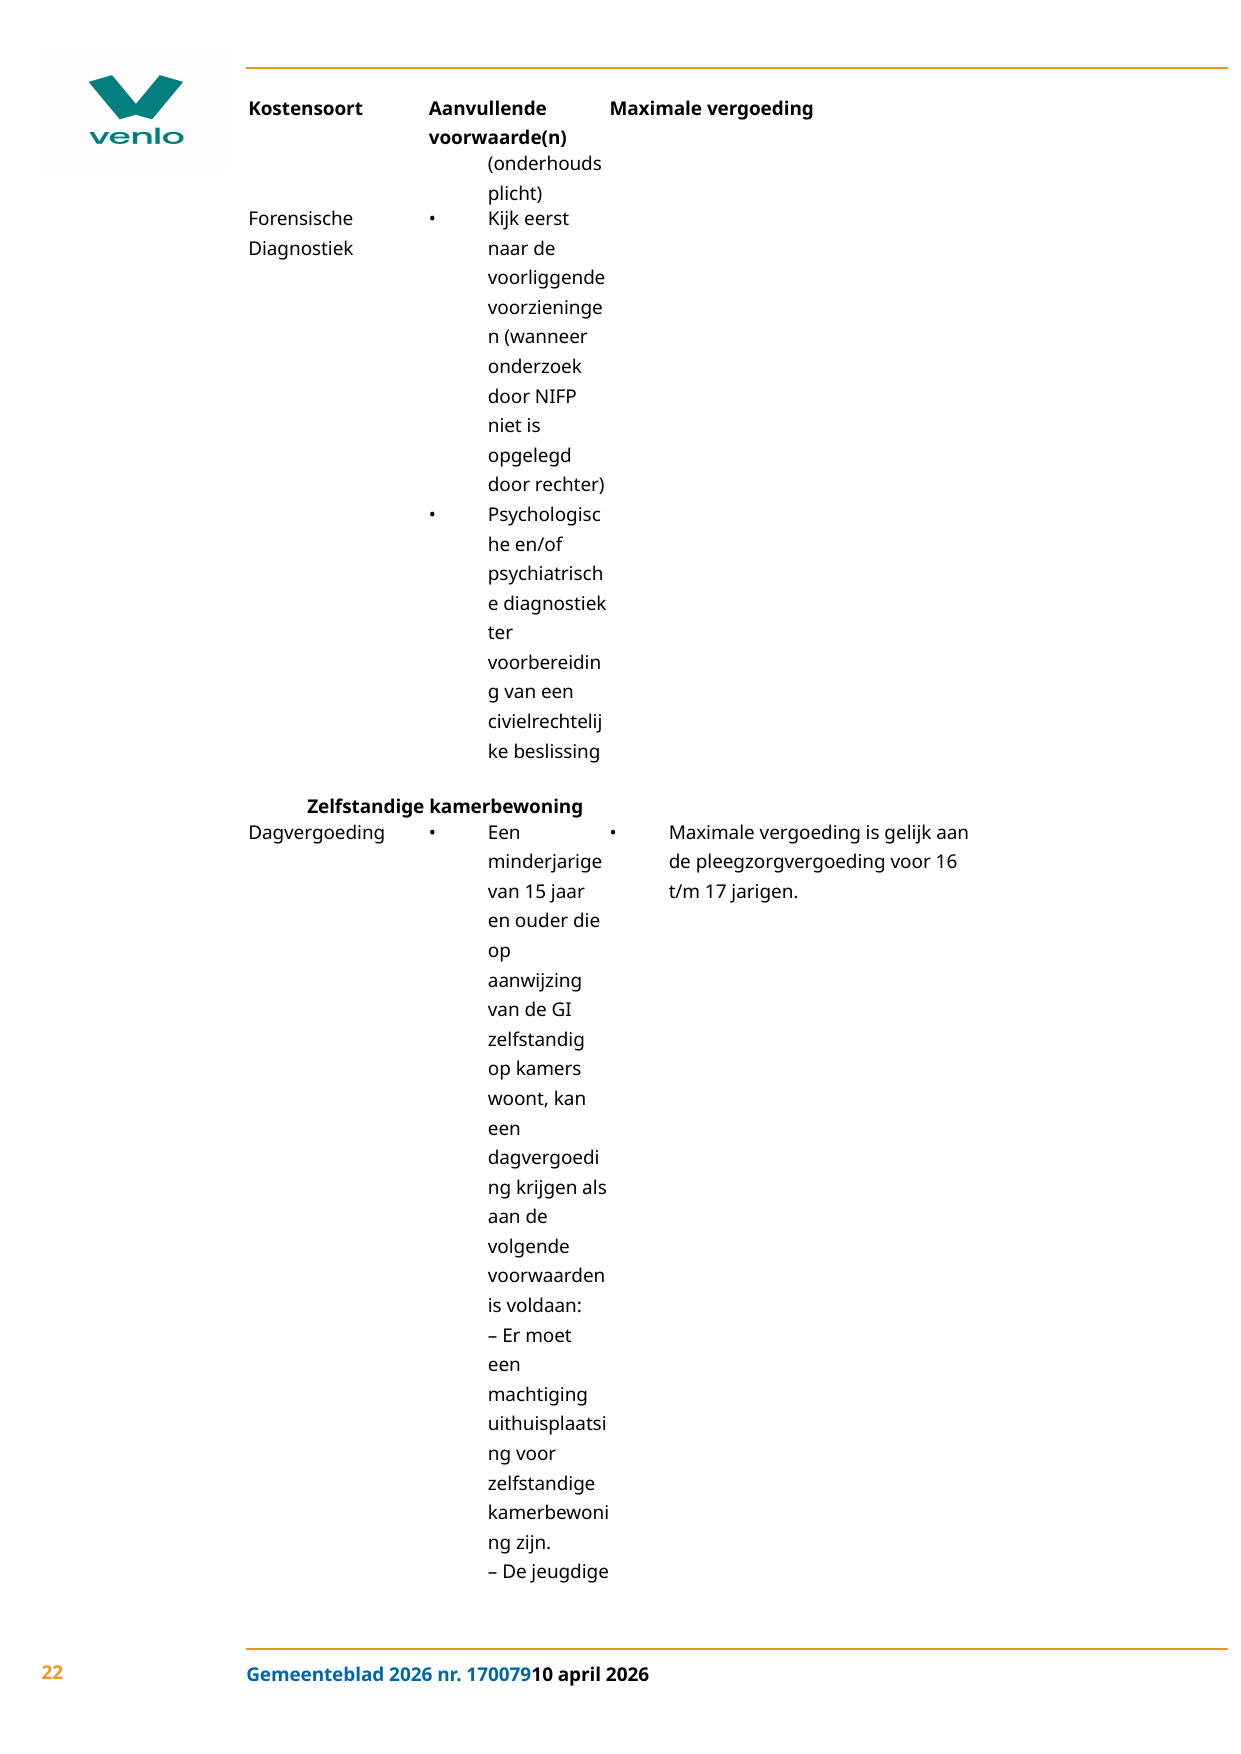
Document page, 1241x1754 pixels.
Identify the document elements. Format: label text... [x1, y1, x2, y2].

table_cell Een minderjarige van 15 jaar en ouder die op aanwijzing van de GI zelfstandig op kamers woont, kan een dagvergoeding krijgen als aan de volgende voorwaarden is voldaan: – Er moet een machtiging uithuisplaatsing voor zelfstandige kamerbewoning zijn. – De jeugdige [429, 819, 609, 1584]
table_cell Maximale vergoeding is gelijk aan de pleegzorgvergoeding voor 16 t/m 17 jarigen. [609, 819, 971, 1584]
table_header Kostensoort [248, 95, 429, 150]
picture [41, 47, 231, 172]
table_cell [790, 150, 1152, 205]
table_cell Forensische Diagnostiek [248, 205, 429, 793]
table_cell [971, 793, 1152, 819]
table_cell [609, 150, 790, 205]
table_cell Zelfstandige kamerbewoning [248, 793, 971, 819]
table_header Maximale vergoeding [609, 95, 1152, 150]
table_header Aanvullende voorwaarde(n) [429, 95, 609, 150]
table_cell (onderhoudsplicht) [429, 150, 609, 205]
table_cell [248, 150, 429, 205]
table_cell Kijk eerst naar de voorliggende voorzieningen (wanneer onderzoek door NIFP niet is opgelegd door rechter) Psychologische en/of psychiatrische diagnostiek ter voorbereiding van een civielrechtelijke beslissing [429, 205, 609, 793]
table_cell [971, 819, 1152, 1584]
table_cell [609, 205, 790, 793]
table_cell [790, 205, 1152, 793]
table_cell Dagvergoeding [248, 819, 429, 1584]
